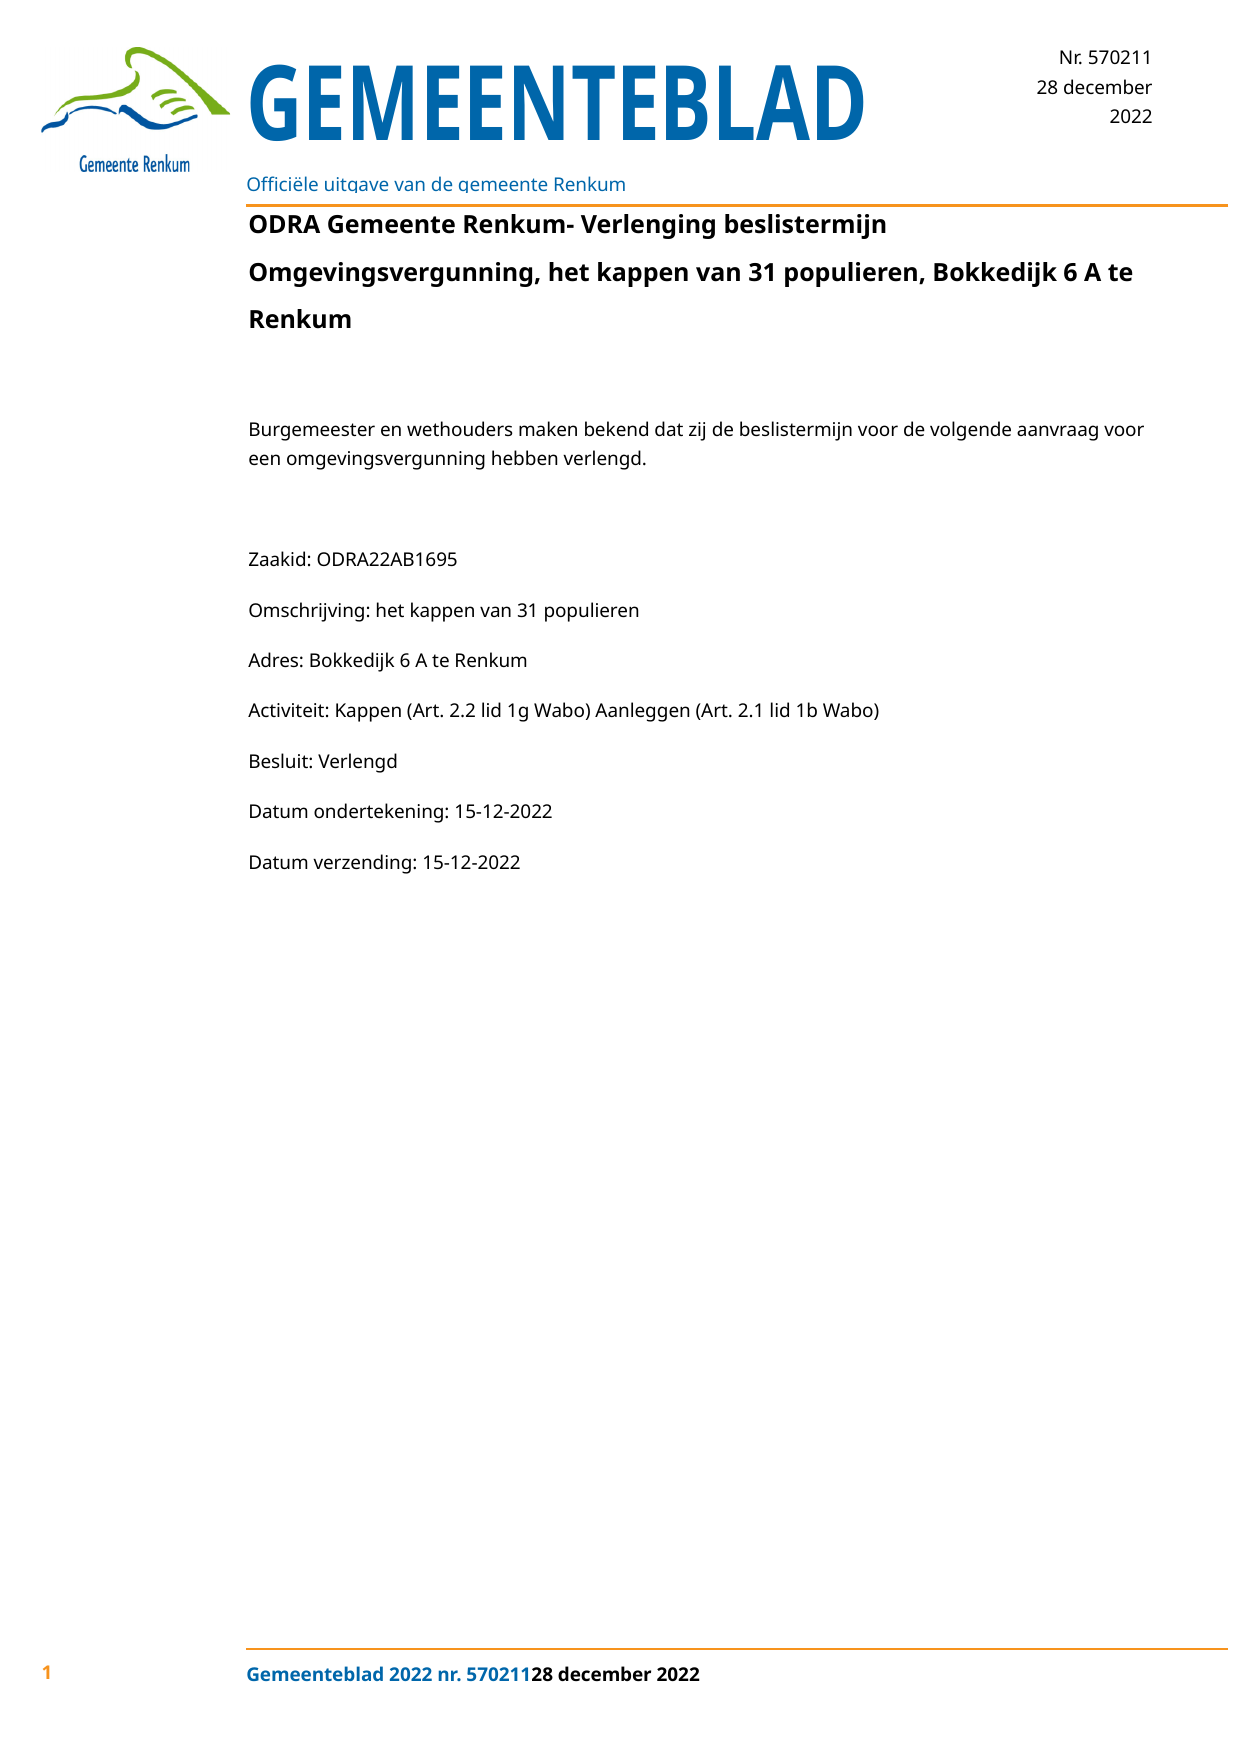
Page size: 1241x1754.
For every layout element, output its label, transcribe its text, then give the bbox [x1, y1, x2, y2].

text Activiteit: Kappen (Art. 2.2 lid 1g Wabo) Aanleggen (Art. 2.1 lid 1b Wabo) [248, 698, 1152, 723]
text ODRA Gemeente Renkum- Verlenging beslistermijn Omgevingsvergunning, het kappen van 31 populieren, Bokkedijk 6 A te Renkum [248, 207, 1152, 336]
text Omschrijving: het kappen van 31 populieren [248, 597, 1152, 622]
text Datum verzending: 15-12-2022 [248, 849, 1152, 874]
text Datum ondertekening: 15-12-2022 [248, 798, 1152, 824]
text Burgemeester en wethouders maken bekend dat zij de beslistermijn voor de volgende aanvraag voor een omgevingsvergunning hebben verlengd. [248, 416, 1152, 471]
text Zaakid: ODRA22AB1695 [248, 546, 1152, 572]
text Besluit: Verlengd [248, 748, 1152, 774]
text Adres: Bokkedijk 6 A te Renkum [248, 647, 1152, 673]
picture [41, 47, 231, 172]
